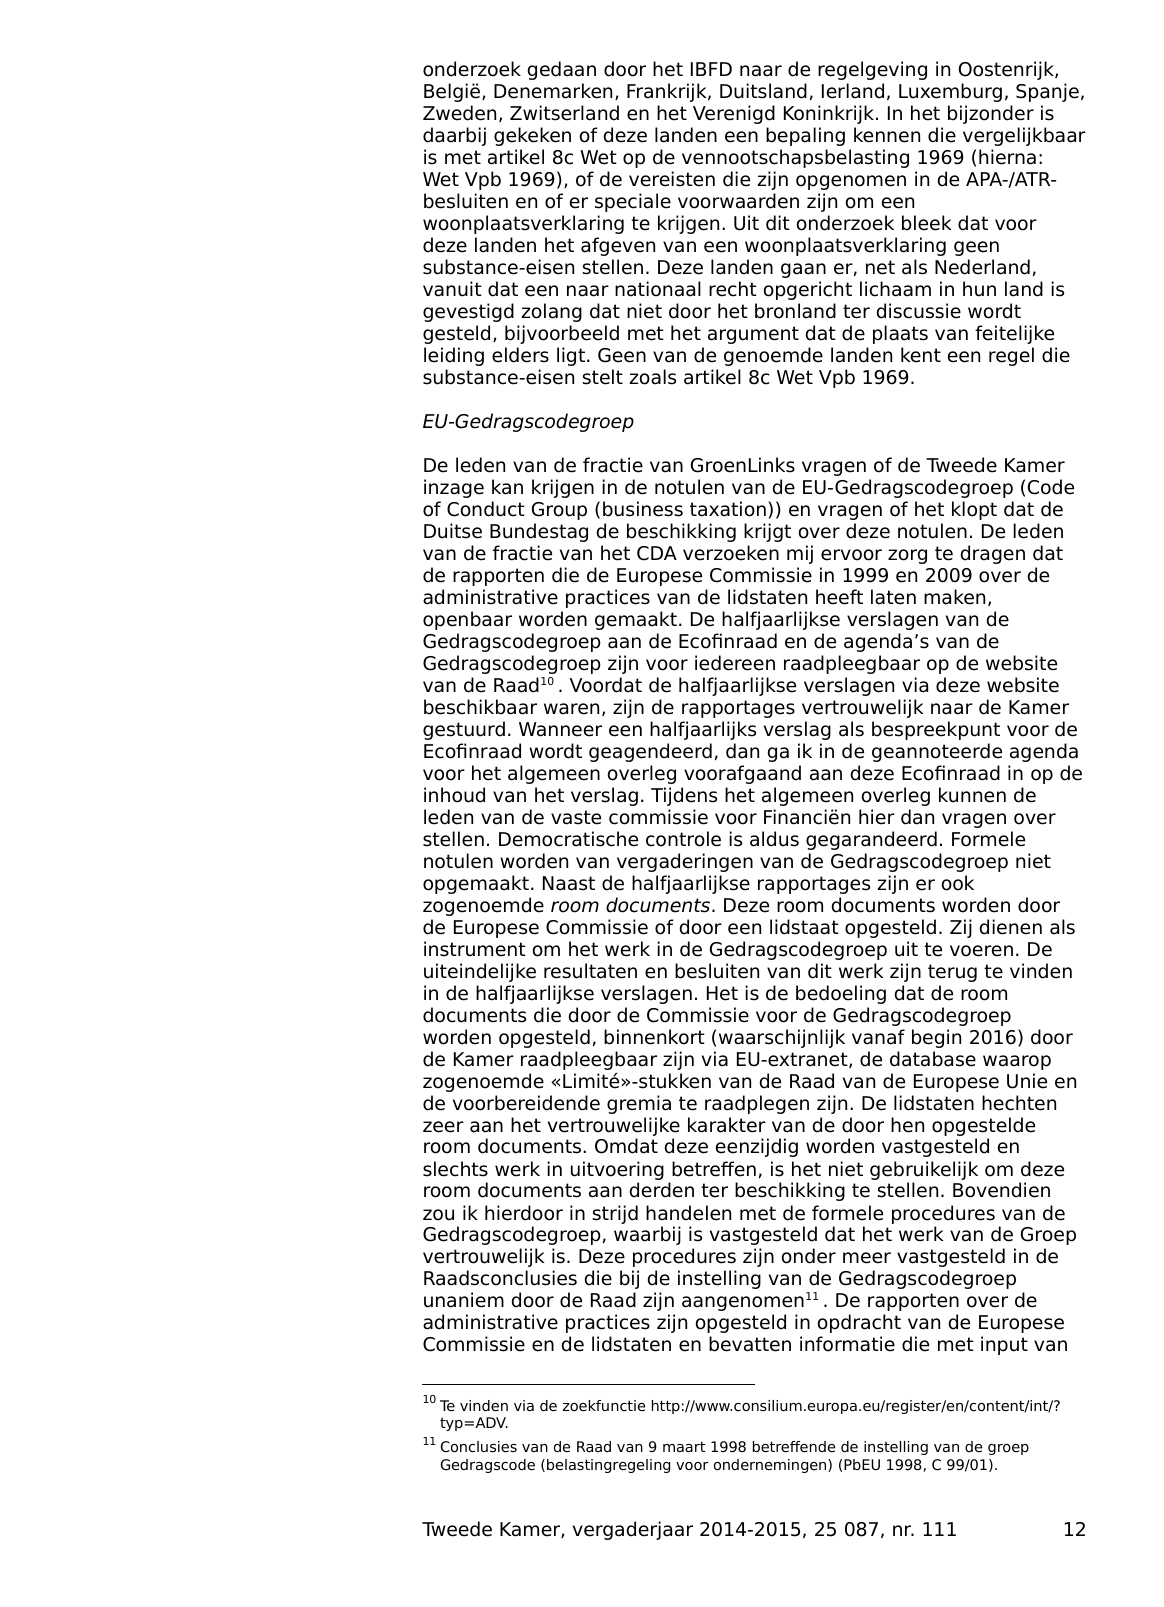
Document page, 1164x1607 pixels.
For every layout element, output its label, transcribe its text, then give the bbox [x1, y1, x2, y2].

subtitle EU-Gedragscodegroep [422, 411, 1087, 433]
text onderzoek gedaan door het IBFD naar de regelgeving in Oostenrijk, België, Denemarken, Frankrijk, Duitsland, Ierland, Luxemburg, Spanje, Zweden, Zwitserland en het Verenigd Koninkrijk. In het bijzonder is daarbij gekeken of deze landen een bepaling kennen die vergelijkbaar is met artikel 8c Wet op de vennootschapsbelasting 1969 (hierna: Wet Vpb 1969), of de vereisten die zijn opgenomen in de APA-/ATR-besluiten en of er speciale voorwaarden zijn om een woonplaatsverklaring te krijgen. Uit dit onderzoek bleek dat voor deze landen het afgeven van een woonplaatsverklaring geen substance-eisen stellen. Deze landen gaan er, net als Nederland, vanuit dat een naar nationaal recht opgericht lichaam in hun land is gevestigd zolang dat niet door het bronland ter discussie wordt gesteld, bijvoorbeeld met het argument dat de plaats van feitelijke leiding elders ligt. Geen van de genoemde landen kent een regel die substance-eisen stelt zoals artikel 8c Wet Vpb 1969. [422, 59, 1087, 389]
text De leden van de fractie van GroenLinks vragen of de Tweede Kamer inzage kan krijgen in de notulen van de EU-Gedragscodegroep (Code of Conduct Group (business taxation)) en vragen of het klopt dat de Duitse Bundestag de beschikking krijgt over deze notulen. De leden van de fractie van het CDA verzoeken mij ervoor zorg te dragen dat de rapporten die de Europese Commissie in 1999 en 2009 over de administrative practices van de lidstaten heeft laten maken, openbaar worden gemaakt. De halfjaarlijkse verslagen van de Gedragscodegroep aan de Ecofinraad en de agenda’s van de Gedragscodegroep zijn voor iedereen raadpleegbaar op de website van de Raad. Voordat de halfjaarlijkse verslagen via deze website beschikbaar waren, zijn de rapportages vertrouwelijk naar de Kamer gestuurd. Wanneer een halfjaarlijks verslag als bespreekpunt voor de Ecofinraad wordt geagendeerd, dan ga ik in de geannoteerde agenda voor het algemeen overleg voorafgaand aan deze Ecofinraad in op de inhoud van het verslag. Tijdens het algemeen overleg kunnen de leden van de vaste commissie voor Financiën hier dan vragen over stellen. Democratische controle is aldus gegarandeerd. Formele notulen worden van vergaderingen van de Gedragscodegroep niet opgemaakt. Naast de halfjaarlijkse rapportages zijn er ook zogenoemde room documents. Deze room documents worden door de Europese Commissie of door een lidstaat opgesteld. Zij dienen als instrument om het werk in de Gedragscodegroep uit te voeren. De uiteindelijke resultaten en besluiten van dit werk zijn terug te vinden in de halfjaarlijkse verslagen. Het is de bedoeling dat de room documents die door de Commissie voor de Gedragscodegroep worden opgesteld, binnenkort (waarschijnlijk vanaf begin 2016) door de Kamer raadpleegbaar zijn via EU-extranet, de database waarop zogenoemde «Limité»-stukken van de Raad van de Europese Unie en de voorbereidende gremia te raadplegen zijn. De lidstaten hechten zeer aan het vertrouwelijke karakter van de door hen opgestelde room documents. Omdat deze eenzijdig worden vastgesteld en slechts werk in uitvoering betreffen, is het niet gebruikelijk om deze room documents aan derden ter beschikking te stellen. Bovendien zou ik hierdoor in strijd handelen met de formele procedures van de Gedragscodegroep, waarbij is vastgesteld dat het werk van de Groep vertrouwelijk is. Deze procedures zijn onder meer vastgesteld in de Raadsconclusies die bij de instelling van de Gedragscodegroep unaniem door de Raad zijn aangenomen. De rapporten over de administrative practices zijn opgesteld in opdracht van de Europese Commissie en de lidstaten en bevatten informatie die met input van [422, 455, 1087, 1356]
text Conclusies van de Raad van 9 maart 1998 betreffende de instelling van de groep Gedragscode (belastingregeling voor ondernemingen) (PbEU 1998, C 99/01). [422, 1435, 1087, 1474]
text Te vinden via de zoekfunctie http://www.consilium.europa.eu/register/en/content/int/?typ=ADV. [422, 1393, 1087, 1432]
